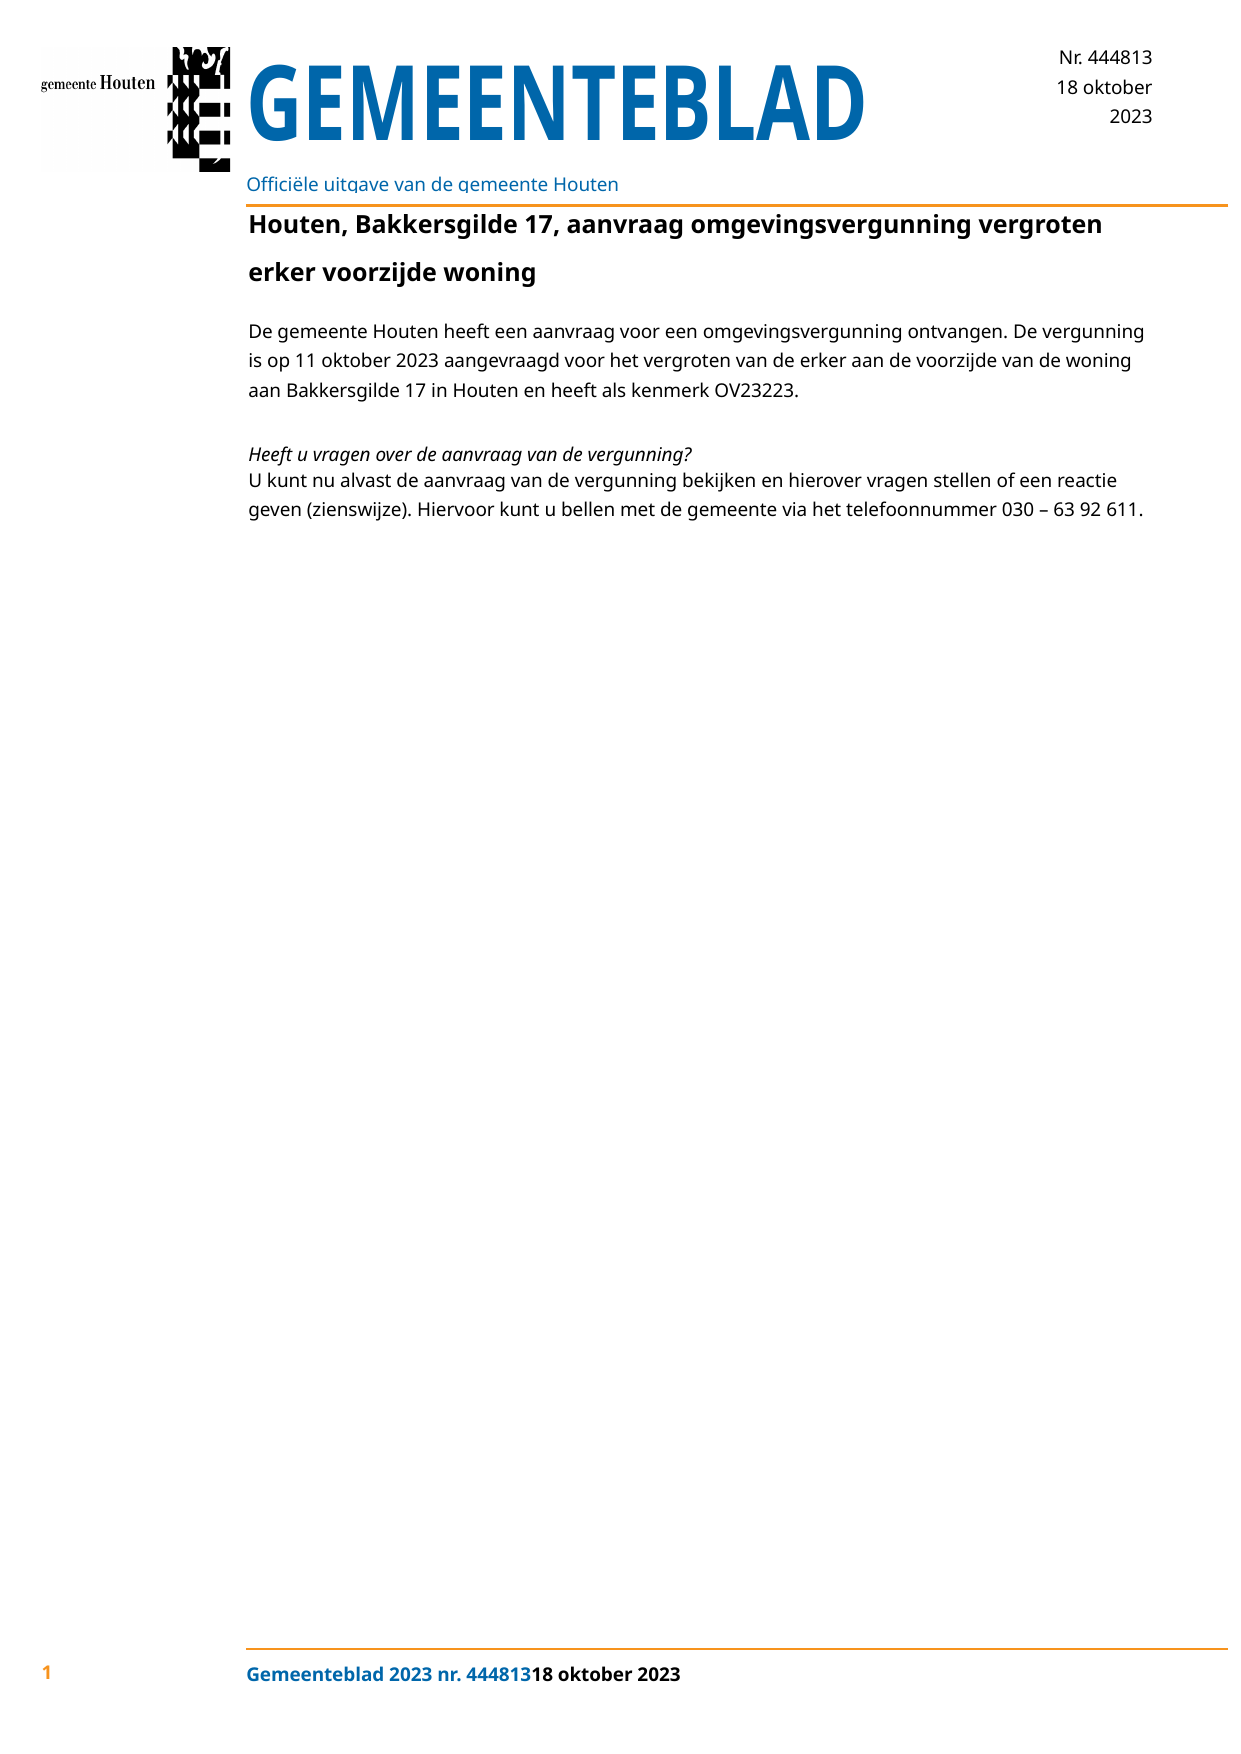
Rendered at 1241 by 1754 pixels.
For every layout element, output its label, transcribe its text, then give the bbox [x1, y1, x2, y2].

picture [41, 47, 231, 172]
text De gemeente Houten heeft een aanvraag voor een omgevingsvergunning ontvangen. De vergunning is op 11 oktober 2023 aangevraagd voor het vergroten van de erker aan de voorzijde van de woning aan Bakkersgilde 17 in Houten en heeft als kenmerk OV23223. [248, 318, 1152, 403]
text Houten, Bakkersgilde 17, aanvraag omgevingsvergunning vergroten erker voorzijde woning [248, 207, 1152, 288]
text Heeft u vragen over de aanvraag van de vergunning? [248, 441, 1152, 467]
text U kunt nu alvast de aanvraag van de vergunning bekijken en hierover vragen stellen of een reactie geven (zienswijze). Hiervoor kunt u bellen met de gemeente via het telefoonnummer 030 – 63 92 611. [248, 467, 1152, 522]
